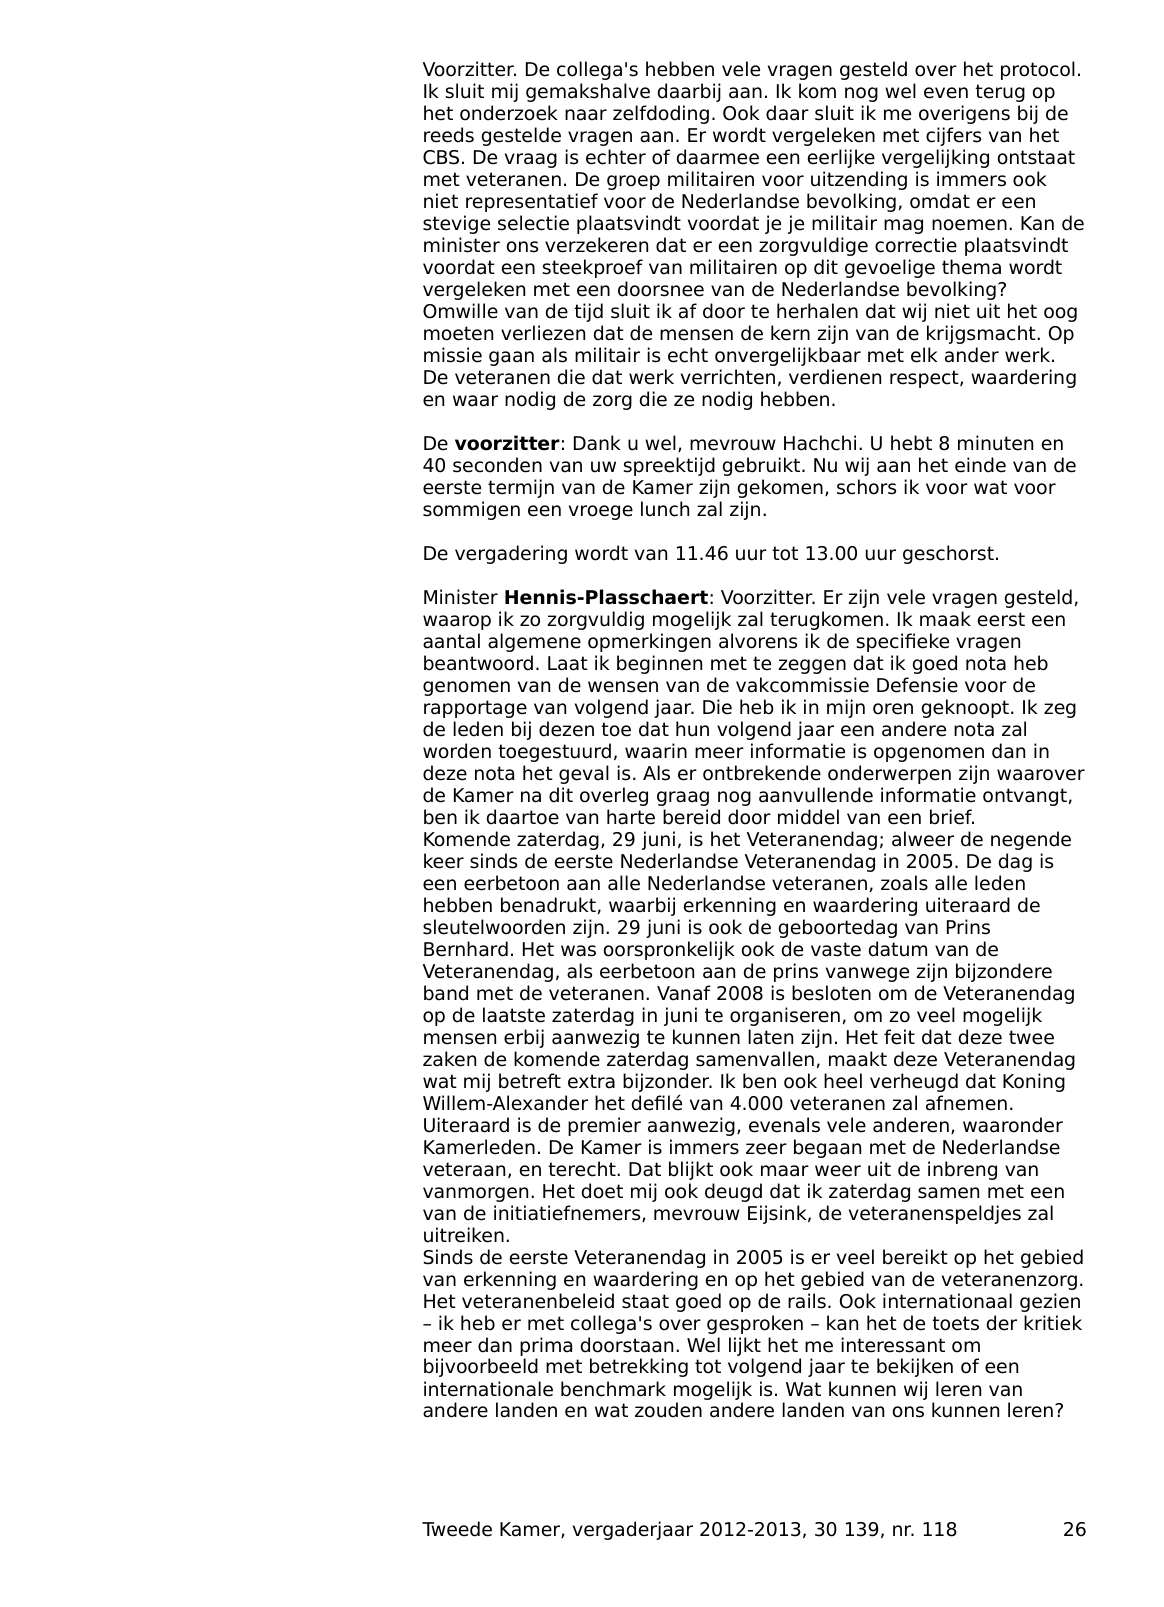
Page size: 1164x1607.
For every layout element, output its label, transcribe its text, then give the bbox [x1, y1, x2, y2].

text De voorzitter: Dank u wel, mevrouw Hachchi. U hebt 8 minuten en 40 seconden van uw spreektijd gebruikt. Nu wij aan het einde van de eerste termijn van de Kamer zijn gekomen, schors ik voor wat voor sommigen een vroege lunch zal zijn. [422, 433, 1087, 521]
text De vergadering wordt van 11.46 uur tot 13.00 uur geschorst. [422, 543, 1087, 565]
text Sinds de eerste Veteranendag in 2005 is er veel bereikt op het gebied van erkenning en waardering en op het gebied van de veteranenzorg. Het veteranenbeleid staat goed op de rails. Ook internationaal gezien – ik heb er met collega's over gesproken – kan het de toets der kritiek meer dan prima doorstaan. Wel lijkt het me interessant om bijvoorbeeld met betrekking tot volgend jaar te bekijken of een internationale benchmark mogelijk is. Wat kunnen wij leren van andere landen en wat zouden andere landen van ons kunnen leren? [422, 1247, 1087, 1422]
text Voorzitter. De collega's hebben vele vragen gesteld over het protocol. Ik sluit mij gemakshalve daarbij aan. Ik kom nog wel even terug op het onderzoek naar zelfdoding. Ook daar sluit ik me overigens bij de reeds gestelde vragen aan. Er wordt vergeleken met cijfers van het CBS. De vraag is echter of daarmee een eerlijke vergelijking ontstaat met veteranen. De groep militairen voor uitzending is immers ook niet representatief voor de Nederlandse bevolking, omdat er een stevige selectie plaatsvindt voordat je je militair mag noemen. Kan de minister ons verzekeren dat er een zorgvuldige correctie plaatsvindt voordat een steekproef van militairen op dit gevoelige thema wordt vergeleken met een doorsnee van de Nederlandse bevolking? [422, 59, 1087, 301]
text Minister Hennis-Plasschaert: Voorzitter. Er zijn vele vragen gesteld, waarop ik zo zorgvuldig mogelijk zal terugkomen. Ik maak eerst een aantal algemene opmerkingen alvorens ik de specifieke vragen beantwoord. Laat ik beginnen met te zeggen dat ik goed nota heb genomen van de wensen van de vakcommissie Defensie voor de rapportage van volgend jaar. Die heb ik in mijn oren geknoopt. Ik zeg de leden bij dezen toe dat hun volgend jaar een andere nota zal worden toegestuurd, waarin meer informatie is opgenomen dan in deze nota het geval is. Als er ontbrekende onderwerpen zijn waarover de Kamer na dit overleg graag nog aanvullende informatie ontvangt, ben ik daartoe van harte bereid door middel van een brief. [422, 587, 1087, 829]
text Omwille van de tijd sluit ik af door te herhalen dat wij niet uit het oog moeten verliezen dat de mensen de kern zijn van de krijgsmacht. Op missie gaan als militair is echt onvergelijkbaar met elk ander werk. De veteranen die dat werk verrichten, verdienen respect, waardering en waar nodig de zorg die ze nodig hebben. [422, 301, 1087, 411]
text Komende zaterdag, 29 juni, is het Veteranendag; alweer de negende keer sinds de eerste Nederlandse Veteranendag in 2005. De dag is een eerbetoon aan alle Nederlandse veteranen, zoals alle leden hebben benadrukt, waarbij erkenning en waardering uiteraard de sleutelwoorden zijn. 29 juni is ook de geboortedag van Prins Bernhard. Het was oorspronkelijk ook de vaste datum van de Veteranendag, als eerbetoon aan de prins vanwege zijn bijzondere band met de veteranen. Vanaf 2008 is besloten om de Veteranendag op de laatste zaterdag in juni te organiseren, om zo veel mogelijk mensen erbij aanwezig te kunnen laten zijn. Het feit dat deze twee zaken de komende zaterdag samenvallen, maakt deze Veteranendag wat mij betreft extra bijzonder. Ik ben ook heel verheugd dat Koning Willem-Alexander het defilé van 4.000 veteranen zal afnemen. Uiteraard is de premier aanwezig, evenals vele anderen, waaronder Kamerleden. De Kamer is immers zeer begaan met de Nederlandse veteraan, en terecht. Dat blijkt ook maar weer uit de inbreng van vanmorgen. Het doet mij ook deugd dat ik zaterdag samen met een van de initiatiefnemers, mevrouw Eijsink, de veteranenspeldjes zal uitreiken. [422, 829, 1087, 1247]
